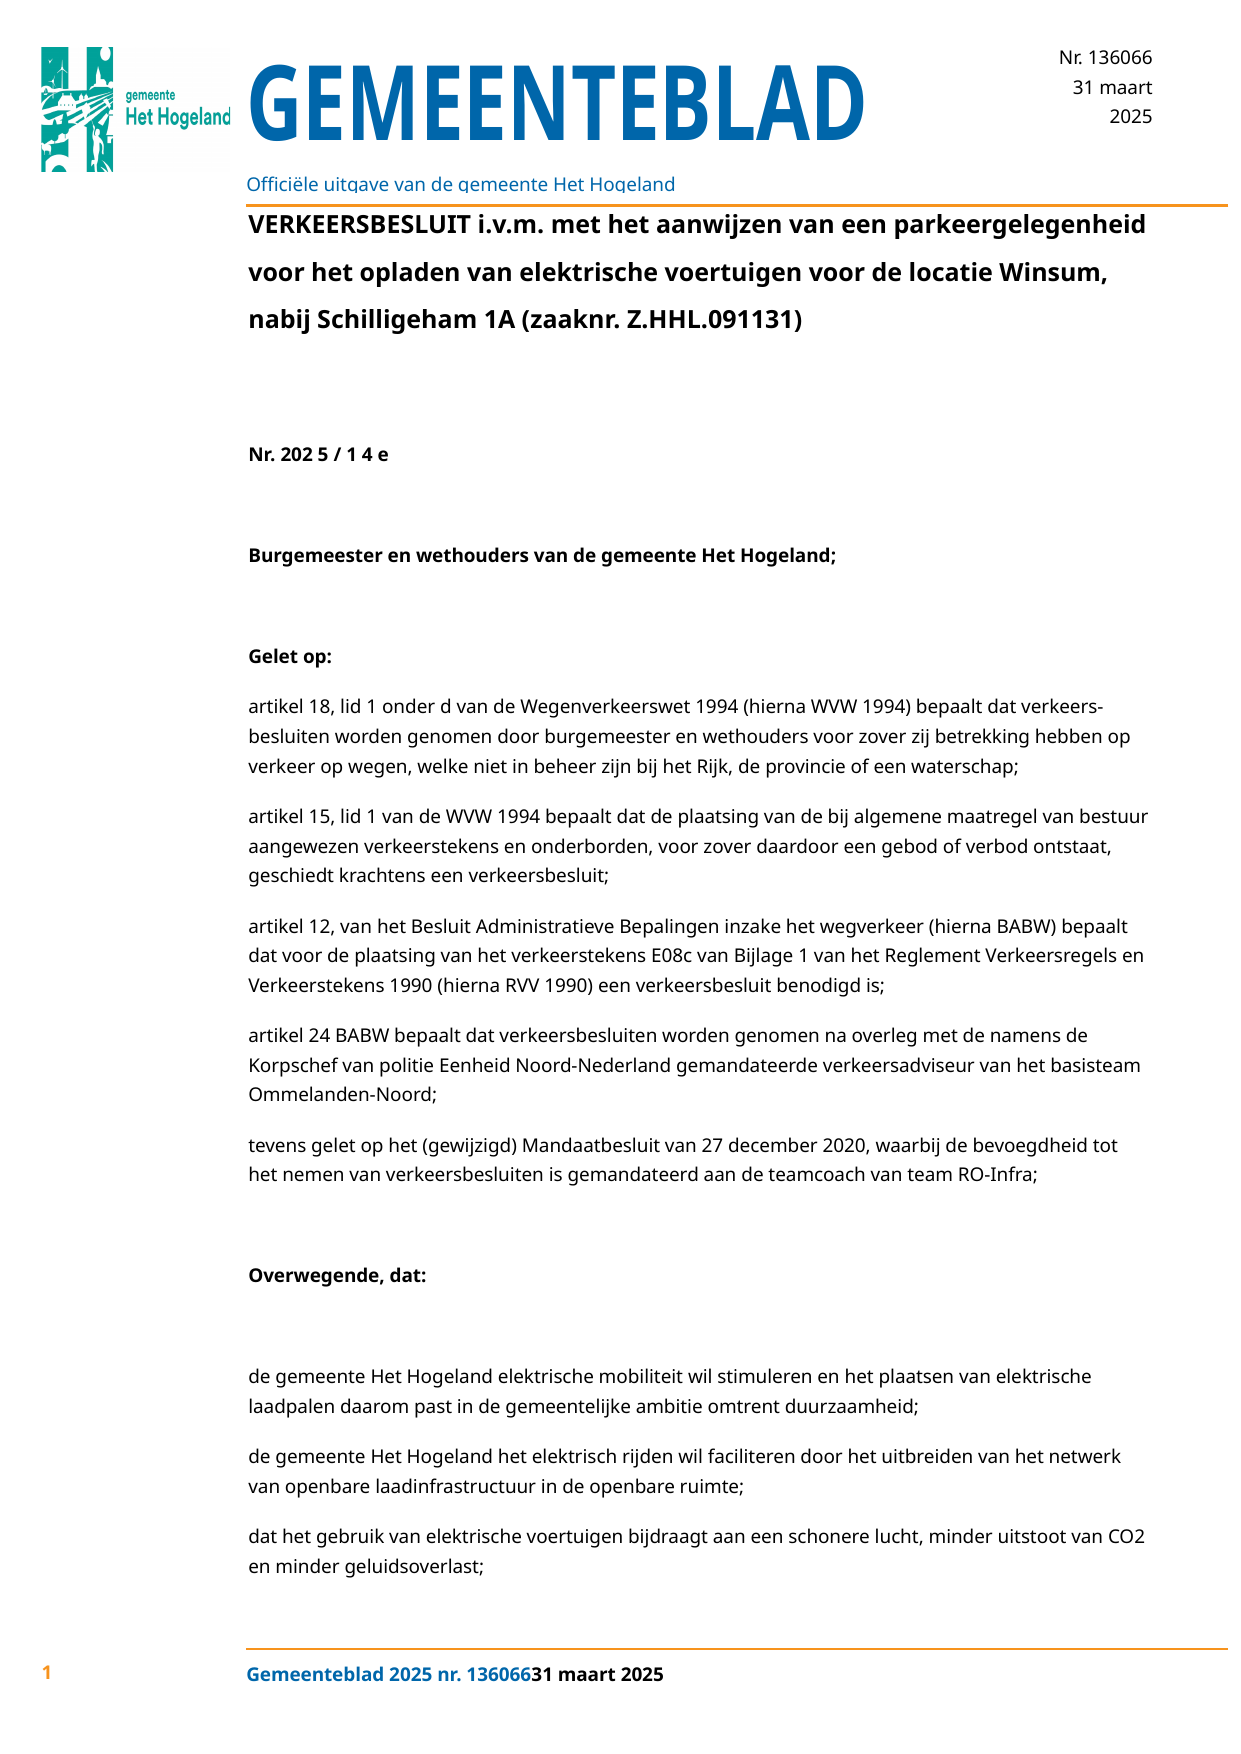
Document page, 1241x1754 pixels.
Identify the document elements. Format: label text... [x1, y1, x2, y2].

text Burgemeester en wethouders van de gemeente Het Hogeland; [248, 542, 1152, 568]
text Nr. 202 5 / 1 4 e [248, 442, 1152, 467]
picture [41, 47, 231, 172]
text artikel 18, lid 1 onder d van de Wegenverkeerswet 1994 (hierna WVW 1994) bepaalt dat verkeers-besluiten worden genomen door burgemeester en wethouders voor zover zij betrekking hebben op verkeer op wegen, welke niet in beheer zijn bij het Rijk, de provincie of een waterschap; [248, 694, 1152, 779]
text tevens gelet op het (gewijzigd) Mandaatbesluit van 27 december 2020, waarbij de bevoegdheid tot het nemen van verkeersbesluiten is gemandateerd aan de teamcoach van team RO-Infra; [248, 1132, 1152, 1187]
text artikel 24 BABW bepaalt dat verkeersbesluiten worden genomen na overleg met de namens de Korpschef van politie Eenheid Noord-Nederland gemandateerde verkeersadviseur van het basisteam Ommelanden-Noord; [248, 1022, 1152, 1107]
text artikel 12, van het Besluit Administratieve Bepalingen inzake het wegverkeer (hierna BABW) bepaalt dat voor de plaatsing van het verkeerstekens E08c van Bijlage 1 van het Reglement Verkeersregels en Verkeerstekens 1990 (hierna RVV 1990) een verkeersbesluit benodigd is; [248, 913, 1152, 998]
text dat het gebruik van elektrische voertuigen bijdraagt aan een schonere lucht, minder uitstoot van CO2 en minder geluidsoverlast; [248, 1523, 1152, 1579]
text VERKEERSBESLUIT i.v.m. met het aanwijzen van een parkeergelegenheid voor het opladen van elektrische voertuigen voor de locatie Winsum, nabij Schilligeham 1A (zaaknr. Z.HHL.091131) [248, 207, 1152, 336]
text Overwegende, dat: [248, 1262, 1152, 1288]
text de gemeente Het Hogeland het elektrisch rijden wil faciliteren door het uitbreiden van het netwerk van openbare laadinfrastructuur in de openbare ruimte; [248, 1443, 1152, 1499]
text artikel 15, lid 1 van de WVW 1994 bepaalt dat de plaatsing van de bij algemene maatregel van bestuur aangewezen verkeerstekens en onderborden, voor zover daardoor een gebod of verbod ontstaat, geschiedt krachtens een verkeersbesluit; [248, 803, 1152, 888]
text Gelet op: [248, 643, 1152, 669]
text de gemeente Het Hogeland elektrische mobiliteit wil stimuleren en het plaatsen van elektrische laadpalen daarom past in de gemeentelijke ambitie omtrent duurzaamheid; [248, 1363, 1152, 1419]
